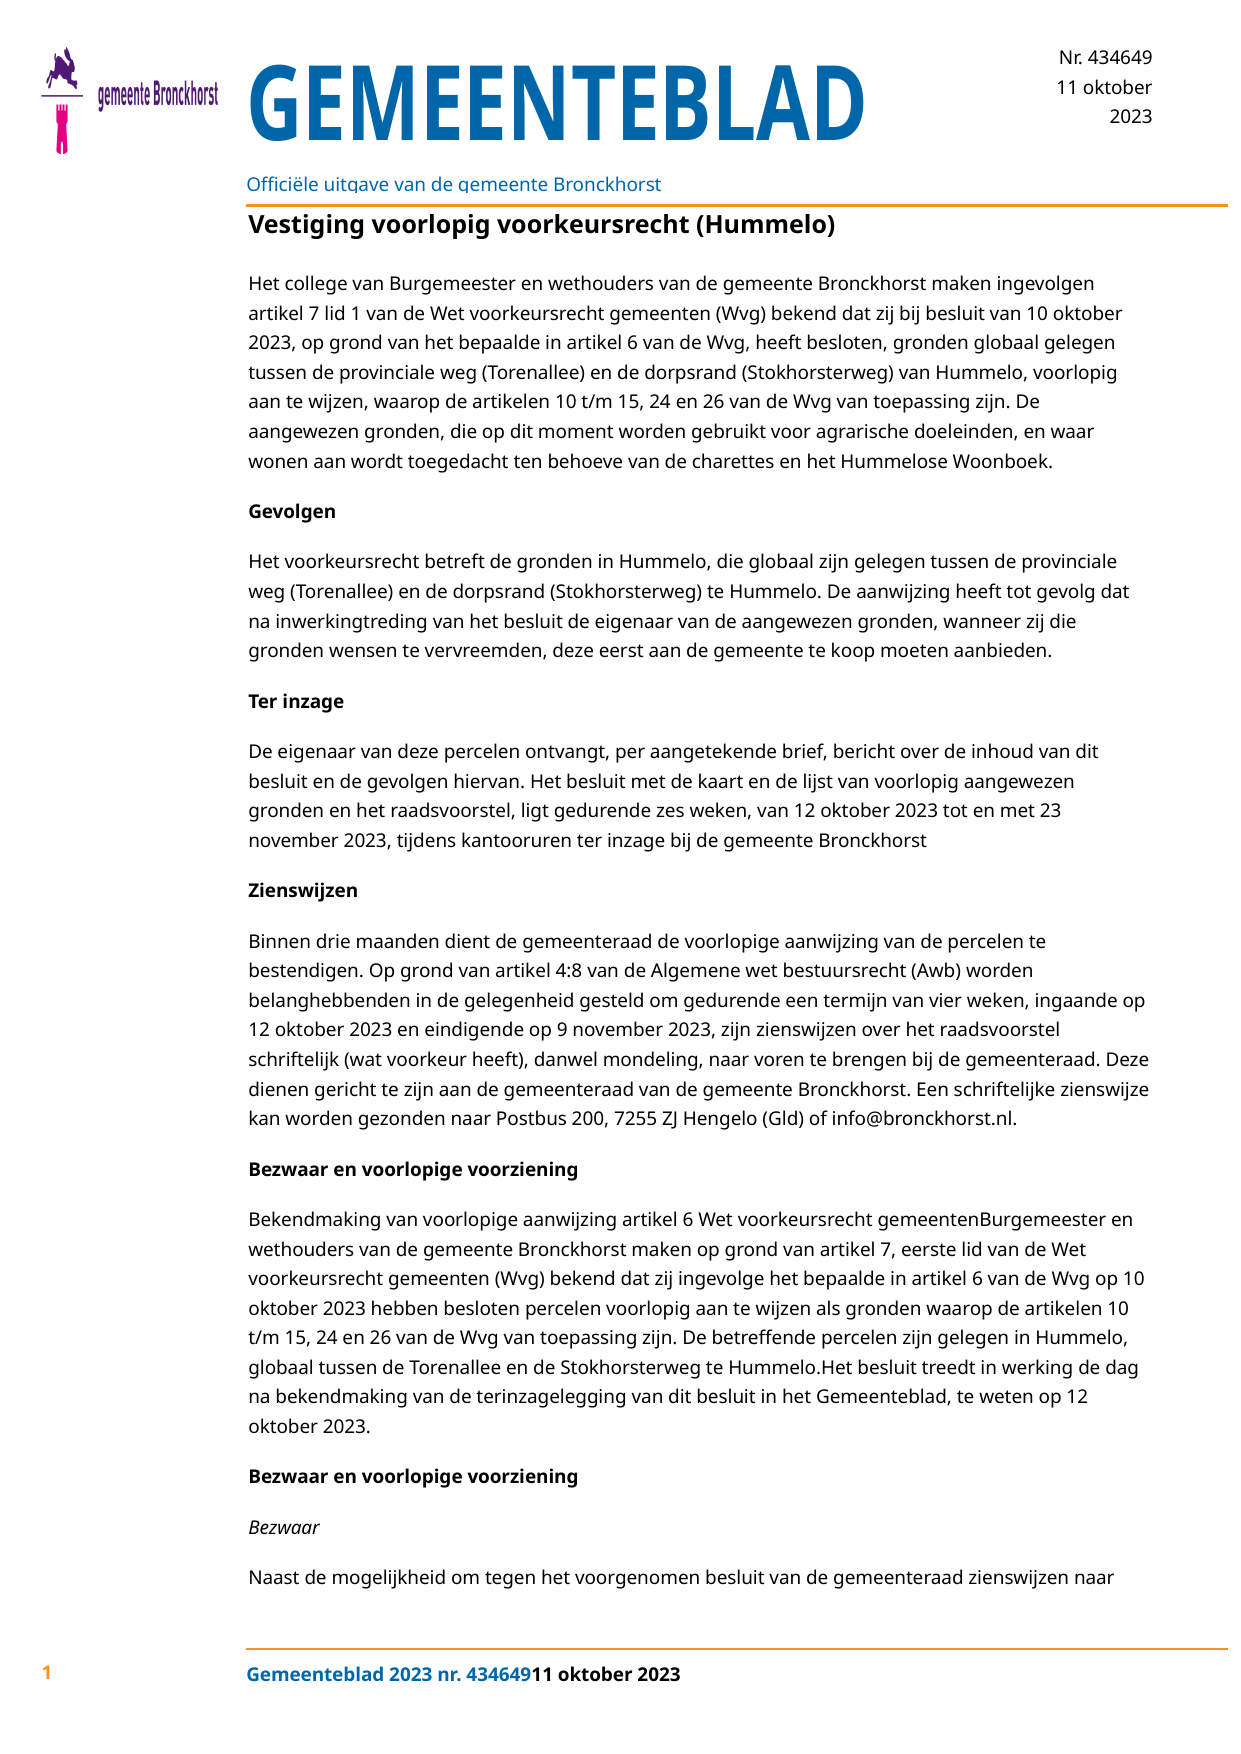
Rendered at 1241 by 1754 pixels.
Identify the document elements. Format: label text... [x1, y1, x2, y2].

text Bezwaar en voorlopige voorziening [248, 1464, 1152, 1489]
text Naast de mogelijkheid om tegen het voorgenomen besluit van de gemeenteraad zienswijzen naar [248, 1564, 1152, 1590]
text Gevolgen [248, 498, 1152, 524]
text Bezwaar en voorlopige voorziening [248, 1156, 1152, 1181]
text Binnen drie maanden dient de gemeenteraad de voorlopige aanwijzing van de percelen te bestendigen. Op grond van artikel 4:8 van de Algemene wet bestuursrecht (Awb) worden belanghebbenden in de gelegenheid gesteld om gedurende een termijn van vier weken, ingaande op 12 oktober 2023 en eindigende op 9 november 2023, zijn zienswijzen over het raadsvoorstel schriftelijk (wat voorkeur heeft), danwel mondeling, naar voren te brengen bij de gemeenteraad. Deze dienen gericht te zijn aan de gemeenteraad van de gemeente Bronckhorst. Een schriftelijke zienswijze kan worden gezonden naar Postbus 200, 7255 ZJ Hengelo (Gld) of info@bronckhorst.nl. [248, 928, 1152, 1131]
text Zienswijzen [248, 877, 1152, 903]
text Vestiging voorlopig voorkeursrecht (Hummelo) [248, 207, 1152, 241]
text De eigenaar van deze percelen ontvangt, per aangetekende brief, bericht over de inhoud van dit besluit en de gevolgen hiervan. Het besluit met de kaart en de lijst van voorlopig aangewezen gronden en het raadsvoorstel, ligt gedurende zes weken, van 12 oktober 2023 tot en met 23 november 2023, tijdens kantooruren ter inzage bij de gemeente Bronckhorst [248, 738, 1152, 853]
text Ter inzage [248, 688, 1152, 713]
text Het college van Burgemeester en wethouders van de gemeente Bronckhorst maken ingevolgen artikel 7 lid 1 van de Wet voorkeursrecht gemeenten (Wvg) bekend dat zij bij besluit van 10 oktober 2023, op grond van het bepaalde in artikel 6 van de Wvg, heeft besloten, gronden globaal gelegen tussen de provinciale weg (Torenallee) en de dorpsrand (Stokhorsterweg) van Hummelo, voorlopig aan te wijzen, waarop de artikelen 10 t/m 15, 24 en 26 van de Wvg van toepassing zijn. De aangewezen gronden, die op dit moment worden gebruikt voor agrarische doeleinden, en waar wonen aan wordt toegedacht ten behoeve van de charettes en het Hummelose Woonboek. [248, 270, 1152, 473]
text Het voorkeursrecht betreft de gronden in Hummelo, die globaal zijn gelegen tussen de provinciale weg (Torenallee) en de dorpsrand (Stokhorsterweg) te Hummelo. De aanwijzing heeft tot gevolg dat na inwerkingtreding van het besluit de eigenaar van de aangewezen gronden, wanneer zij die gronden wensen te vervreemden, deze eerst aan de gemeente te koop moeten aanbieden. [248, 549, 1152, 663]
picture [41, 47, 231, 172]
text Bezwaar [248, 1514, 1152, 1540]
text Bekendmaking van voorlopige aanwijzing artikel 6 Wet voorkeursrecht gemeentenBurgemeester en wethouders van de gemeente Bronckhorst maken op grond van artikel 7, eerste lid van de Wet voorkeursrecht gemeenten (Wvg) bekend dat zij ingevolge het bepaalde in artikel 6 van de Wvg op 10 oktober 2023 hebben besloten percelen voorlopig aan te wijzen als gronden waarop de artikelen 10 t/m 15, 24 en 26 van de Wvg van toepassing zijn. De betreffende percelen zijn gelegen in Hummelo, globaal tussen de Torenallee en de Stokhorsterweg te Hummelo.Het besluit treedt in werking de dag na bekendmaking van de terinzagelegging van dit besluit in het Gemeenteblad, te weten op 12 oktober 2023. [248, 1206, 1152, 1439]
